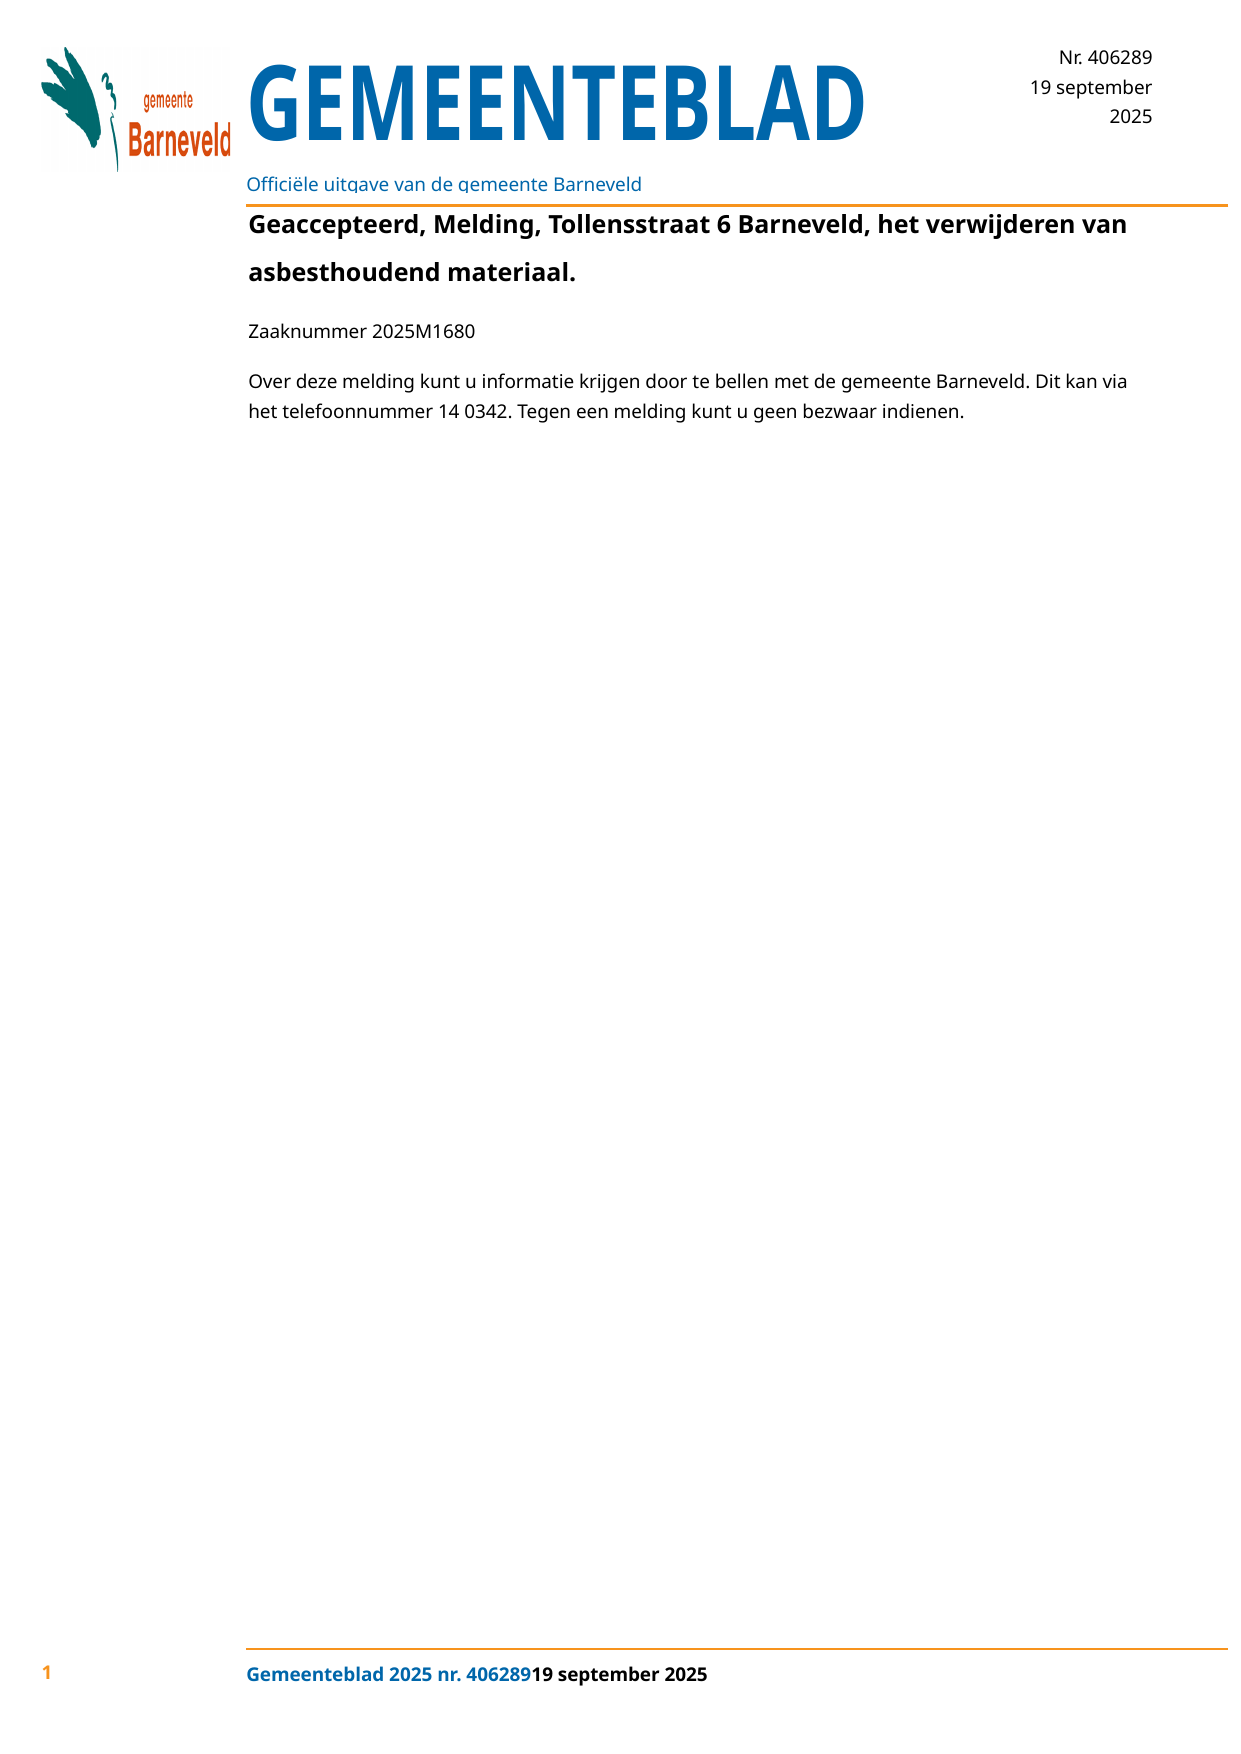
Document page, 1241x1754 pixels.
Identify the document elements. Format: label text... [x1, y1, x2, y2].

text Geaccepteerd, Melding, Tollensstraat 6 Barneveld, het verwijderen van asbesthoudend materiaal. [248, 207, 1152, 288]
text Over deze melding kunt u informatie krijgen door te bellen met de gemeente Barneveld. Dit kan via het telefoonnummer 14 0342. Tegen een melding kunt u geen bezwaar indienen. [248, 368, 1152, 424]
picture [41, 47, 231, 172]
text Zaaknummer 2025M1680 [248, 318, 1152, 344]
